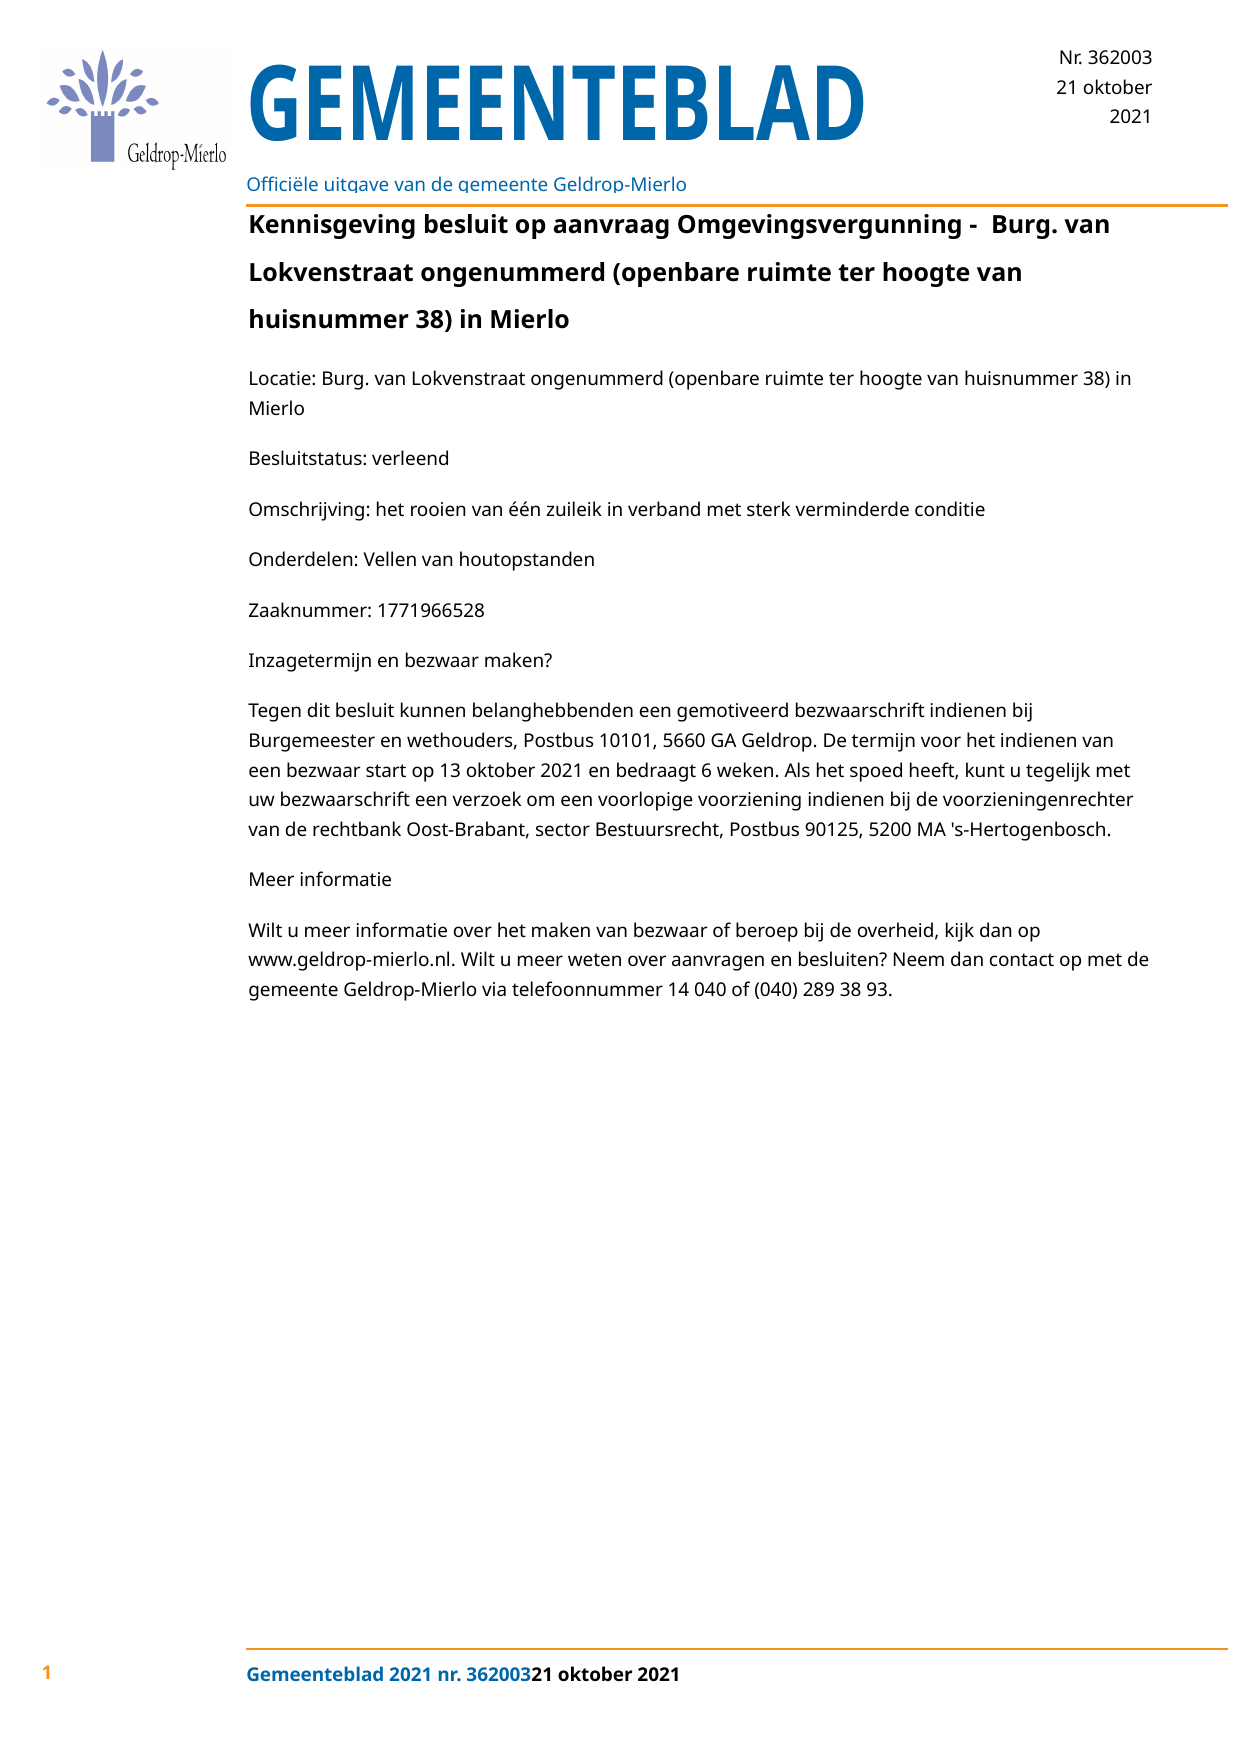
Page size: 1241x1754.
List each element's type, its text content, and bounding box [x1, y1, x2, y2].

text Zaaknummer: 1771966528 [248, 597, 1152, 622]
text Wilt u meer informatie over het maken van bezwaar of beroep bij de overheid, kijk dan op www.geldrop-mierlo.nl. Wilt u meer weten over aanvragen en besluiten? Neem dan contact op met de gemeente Geldrop-Mierlo via telefoonnummer 14 040 of (040) 289 38 93. [248, 917, 1152, 1002]
text Tegen dit besluit kunnen belanghebbenden een gemotiveerd bezwaarschrift indienen bij Burgemeester en wethouders, Postbus 10101, 5660 GA Geldrop. De termijn voor het indienen van een bezwaar start op 13 oktober 2021 en bedraagt 6 weken. Als het spoed heeft, kunt u tegelijk met uw bezwaarschrift een verzoek om een voorlopige voorziening indienen bij de voorzieningenrechter van de rechtbank Oost-Brabant, sector Bestuursrecht, Postbus 90125, 5200 MA 's-Hertogenbosch. [248, 698, 1152, 842]
picture [41, 47, 231, 172]
text Inzagetermijn en bezwaar maken? [248, 647, 1152, 673]
text Besluitstatus: verleend [248, 446, 1152, 471]
text Omschrijving: het rooien van één zuileik in verband met sterk verminderde conditie [248, 496, 1152, 522]
text Kennisgeving besluit op aanvraag Omgevingsvergunning - Burg. van Lokvenstraat ongenummerd (openbare ruimte ter hoogte van huisnummer 38) in Mierlo [248, 207, 1152, 336]
text Onderdelen: Vellen van houtopstanden [248, 546, 1152, 572]
text Locatie: Burg. van Lokvenstraat ongenummerd (openbare ruimte ter hoogte van huisnummer 38) in Mierlo [248, 366, 1152, 421]
text Meer informatie [248, 866, 1152, 892]
